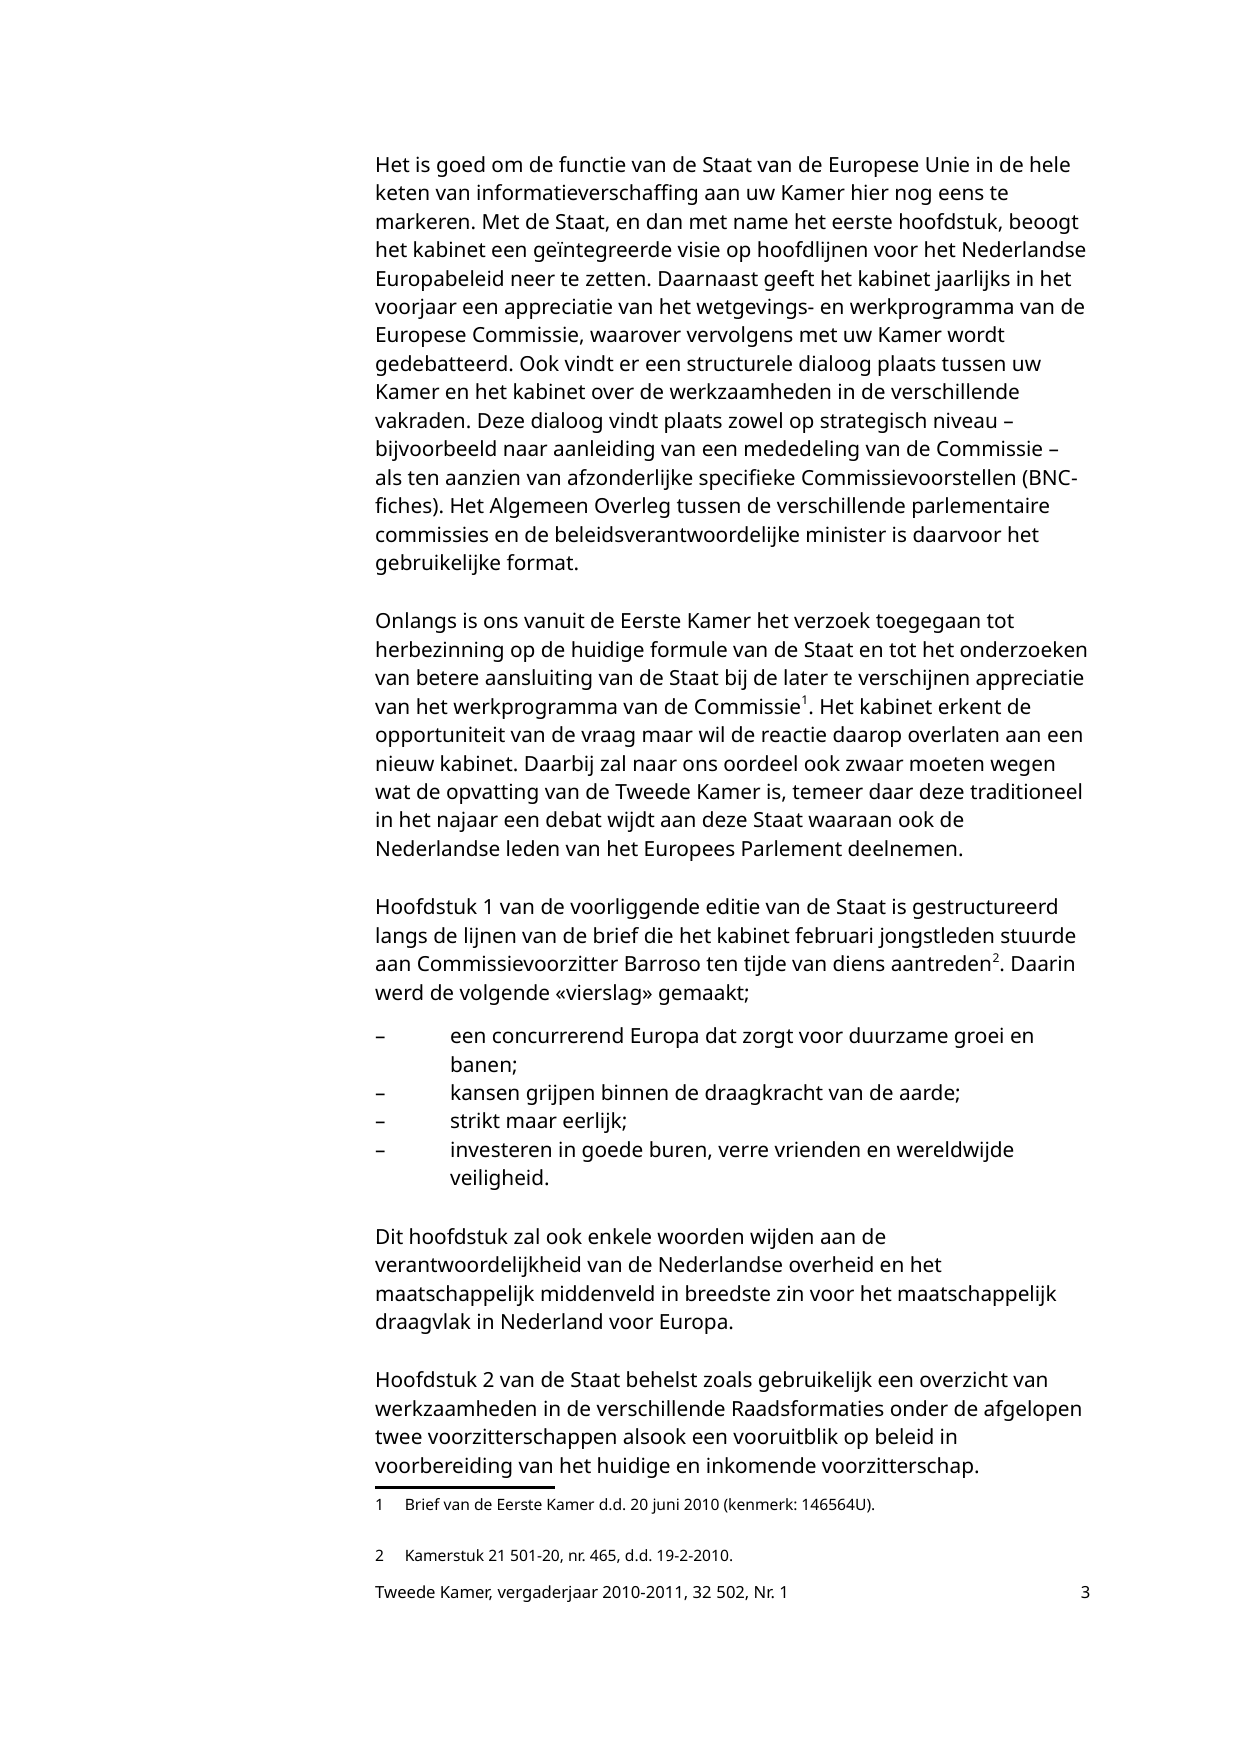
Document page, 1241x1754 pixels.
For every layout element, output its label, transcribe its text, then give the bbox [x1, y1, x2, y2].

text Kamerstuk 21 501-20, nr. 465, d.d. 19-2-2010. [375, 1545, 1090, 1566]
list een concurrerend Europa dat zorgt voor duurzame groei en banen; [375, 1021, 1090, 1078]
text Het is goed om de functie van de Staat van de Europese Unie in de hele keten van informatieverschaffing aan uw Kamer hier nog eens te markeren. Met de Staat, en dan met name het eerste hoofdstuk, beoogt het kabinet een geïntegreerde visie op hoofdlijnen voor het Nederlandse Europabeleid neer te zetten. Daarnaast geeft het kabinet jaarlijks in het voorjaar een appreciatie van het wetgevings- en werkprogramma van de Europese Commissie, waarover vervolgens met uw Kamer wordt gedebatteerd. Ook vindt er een structurele dialoog plaats tussen uw Kamer en het kabinet over de werkzaamheden in de verschillende vakraden. Deze dialoog vindt plaats zowel op strategisch niveau – bijvoorbeeld naar aanleiding van een mededeling van de Commissie – als ten aanzien van afzonderlijke specifieke Commissievoorstellen (BNC-fiches). Het Algemeen Overleg tussen de verschillende parlementaire commissies en de beleidsverantwoordelijke minister is daarvoor het gebruikelijke format. [375, 150, 1090, 577]
list strikt maar eerlijk; [375, 1107, 1090, 1135]
text Hoofdstuk 1 van de voorliggende editie van de Staat is gestructureerd langs de lijnen van de brief die het kabinet februari jongstleden stuurde aan Commissievoorzitter Barroso ten tijde van diens aantreden. Daarin werd de volgende «vierslag» gemaakt; [375, 892, 1090, 1006]
text Brief van de Eerste Kamer d.d. 20 juni 2010 (kenmerk: 146564U). [375, 1494, 1090, 1515]
list kansen grijpen binnen de draagkracht van de aarde; [375, 1078, 1090, 1107]
text Onlangs is ons vanuit de Eerste Kamer het verzoek toegegaan tot herbezinning op de huidige formule van de Staat en tot het onderzoeken van betere aansluiting van de Staat bij de later te verschijnen appreciatie van het werkprogramma van de Commissie. Het kabinet erkent de opportuniteit van de vraag maar wil de reactie daarop overlaten aan een nieuw kabinet. Daarbij zal naar ons oordeel ook zwaar moeten wegen wat de opvatting van de Tweede Kamer is, temeer daar deze traditioneel in het najaar een debat wijdt aan deze Staat waaraan ook de Nederlandse leden van het Europees Parlement deelnemen. [375, 607, 1090, 862]
text Hoofdstuk 2 van de Staat behelst zoals gebruikelijk een overzicht van werkzaamheden in de verschillende Raadsformaties onder de afgelopen twee voorzitterschappen alsook een vooruitblik op beleid in voorbereiding van het huidige en inkomende voorzitterschap. [375, 1366, 1090, 1479]
text Dit hoofdstuk zal ook enkele woorden wijden aan de verantwoordelijkheid van de Nederlandse overheid en het maatschappelijk middenveld in breedste zin voor het maatschappelijk draagvlak in Nederland voor Europa. [375, 1222, 1090, 1336]
list investeren in goede buren, verre vrienden en wereldwijde veiligheid. [375, 1135, 1090, 1192]
